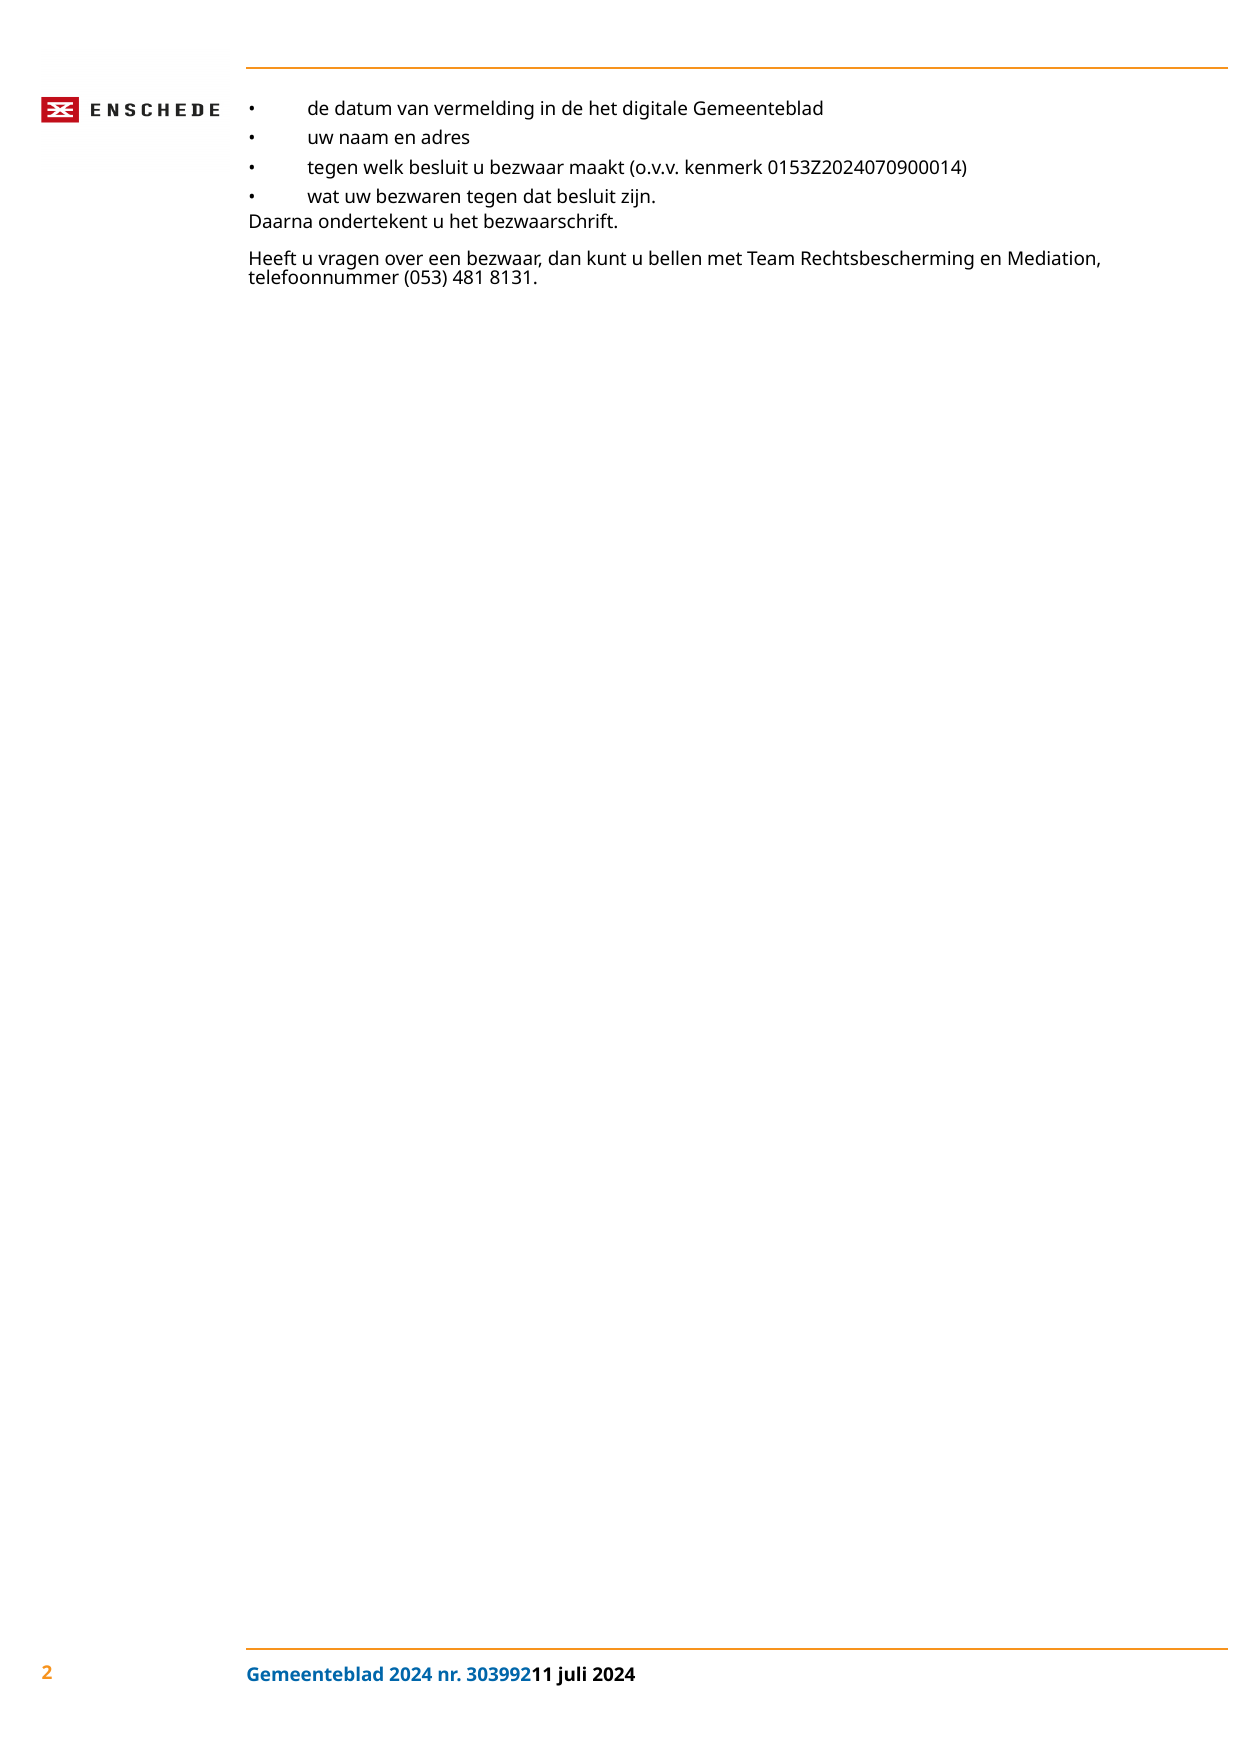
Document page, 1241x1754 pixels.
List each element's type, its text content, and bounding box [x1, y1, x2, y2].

text Heeft u vragen over een bezwaar, dan kunt u bellen met Team Rechtsbescherming en Mediation, telefoonnummer (053) 481 8131. [248, 250, 1152, 289]
list tegen welk besluit u bezwaar maakt (o.v.v. kenmerk 0153Z2024070900014) [248, 154, 1152, 180]
list wat uw bezwaren tegen dat besluit zijn. [248, 183, 1152, 209]
text Daarna ondertekent u het bezwaarschrift. [248, 213, 1152, 232]
list de datum van vermelding in de het digitale Gemeenteblad [248, 95, 1152, 121]
list uw naam en adres [248, 124, 1152, 150]
picture [41, 47, 231, 172]
